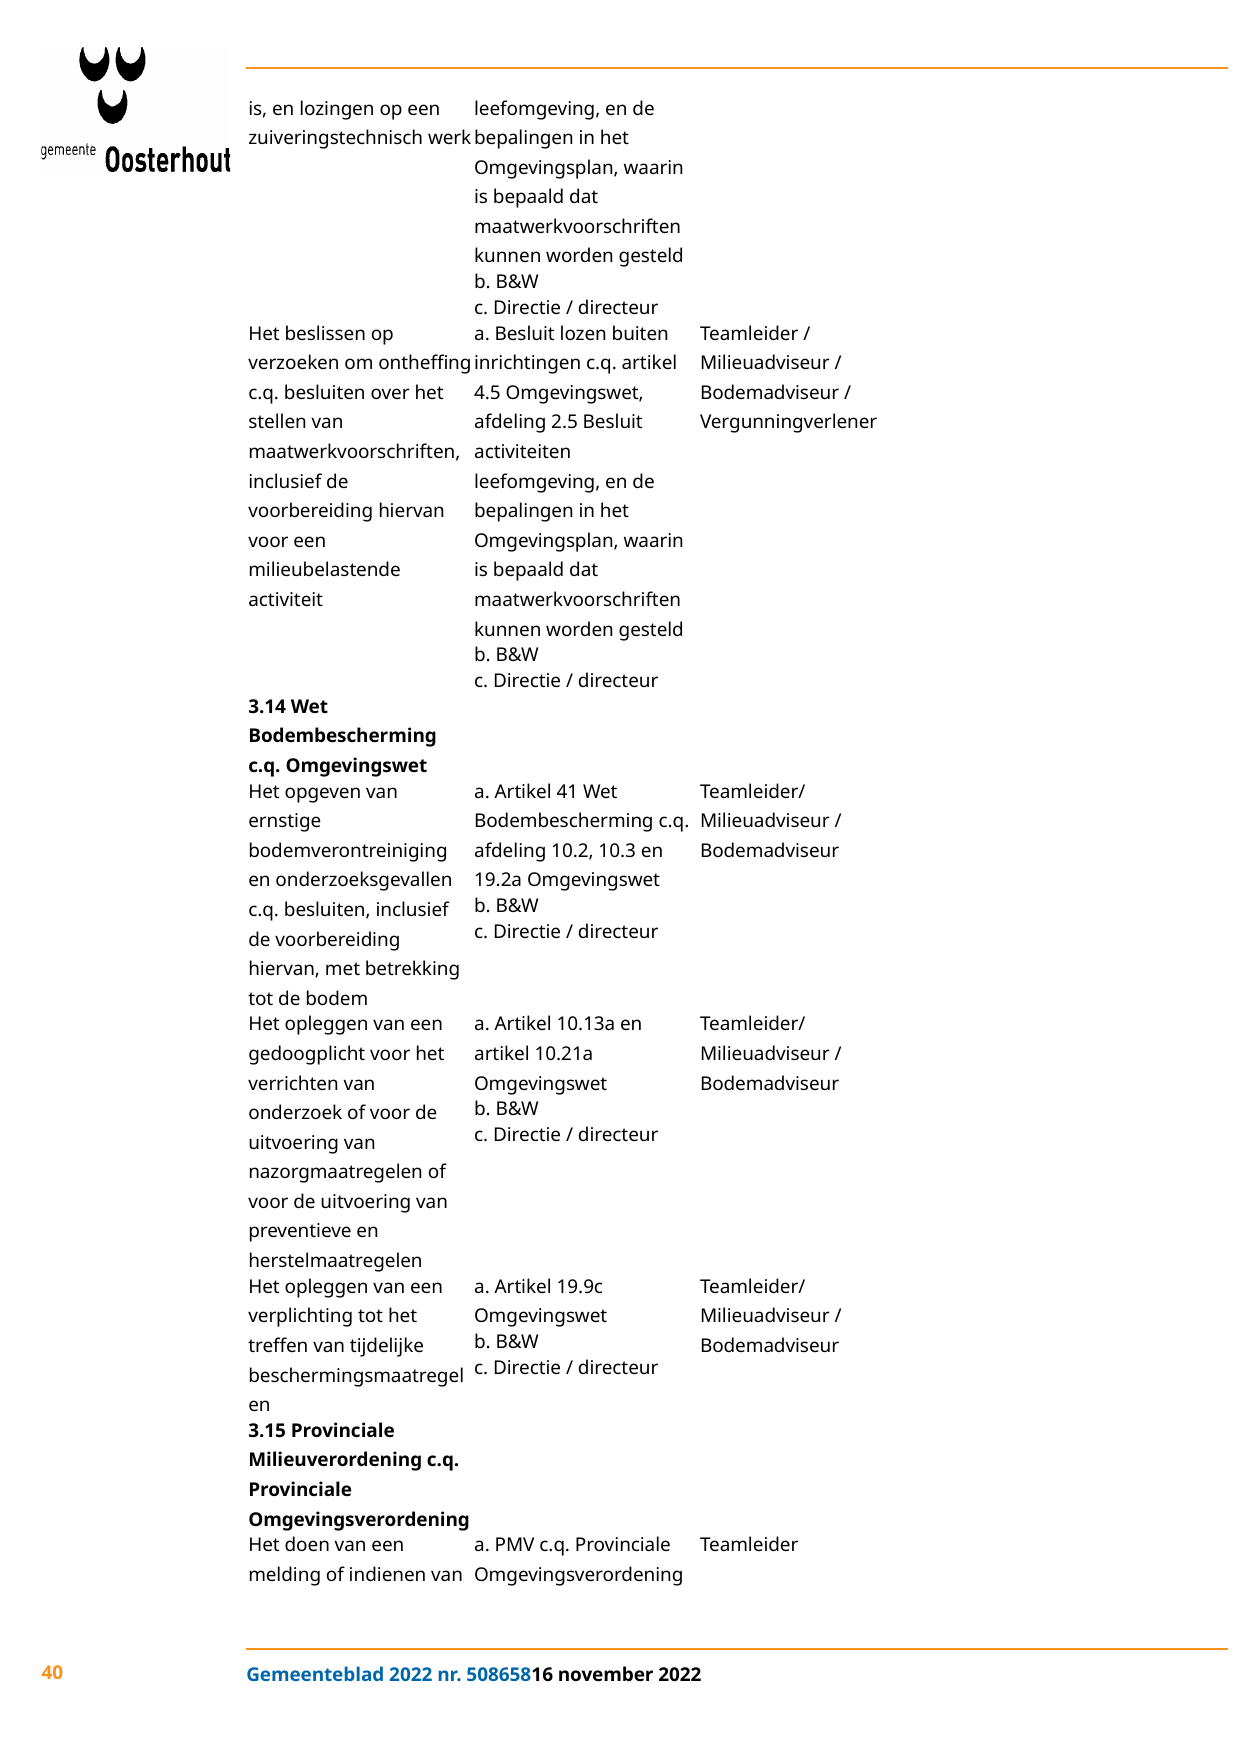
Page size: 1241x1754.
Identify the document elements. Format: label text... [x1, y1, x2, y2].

table_cell a. Artikel 19.9c Omgevingswet [474, 1273, 700, 1328]
table_cell b. B&W [474, 1328, 700, 1354]
table_cell Teamleider [700, 1532, 926, 1587]
table_cell b. B&W [474, 892, 700, 918]
table_cell b. B&W [474, 641, 700, 667]
table_cell [700, 95, 926, 320]
table_cell [474, 1417, 700, 1532]
table_cell [926, 1532, 1152, 1587]
table_cell [700, 693, 926, 778]
table_cell Het opleggen van een verplichting tot het treffen van tijdelijke beschermingsmaatregelen [248, 1273, 474, 1417]
table_cell [700, 1417, 926, 1532]
picture [41, 47, 231, 172]
table_cell a. Besluit lozen buiten inrichtingen c.q. artikel 4.5 Omgevingswet, afdeling 2.5 Besluit activiteiten leefomgeving, en de bepalingen in het Omgevingsplan, waarin is bepaald dat maatwerkvoorschriften kunnen worden gesteld [474, 320, 700, 641]
table_cell a. Artikel 41 Wet Bodembescherming c.q. afdeling 10.2, 10.3 en 19.2a Omgevingswet [474, 778, 700, 892]
table_cell c. Directie / directeur [474, 294, 700, 320]
table_cell a. PMV c.q. Provinciale Omgevingsverordening [474, 1532, 700, 1587]
table_cell Teamleider/ Milieuadviseur / Bodemadviseur [700, 1273, 926, 1417]
table_cell [926, 1011, 1152, 1273]
table_cell Het doen van een melding of indienen van [248, 1532, 474, 1587]
table_cell b. B&W [474, 1096, 700, 1121]
table_cell 3.14 Wet Bodembescherming c.q. Omgevingswet [248, 693, 474, 778]
table_cell b. B&W [474, 269, 700, 294]
table_cell [926, 778, 1152, 1011]
table_cell [926, 95, 1152, 320]
table_cell [926, 693, 1152, 778]
table_cell [474, 693, 700, 778]
table_cell Het opgeven van ernstige bodemverontreiniging en onderzoeksgevallen c.q. besluiten, inclusief de voorbereiding hiervan, met betrekking tot de bodem [248, 778, 474, 1011]
table_cell [926, 1273, 1152, 1417]
table_cell is, en lozingen op een zuiveringstechnisch werk [248, 95, 474, 320]
table_cell c. Directie / directeur [474, 667, 700, 693]
table_cell Teamleider/ Milieuadviseur / Bodemadviseur [700, 778, 926, 1011]
table_cell Het beslissen op verzoeken om ontheffing c.q. besluiten over het stellen van maatwerkvoorschriften, inclusief de voorbereiding hiervan voor een milieubelastende activiteit [248, 320, 474, 693]
table_cell [926, 320, 1152, 693]
table_cell c. Directie / directeur [474, 1354, 700, 1417]
table_cell [926, 1417, 1152, 1532]
table_cell a. Artikel 10.13a en artikel 10.21a Omgevingswet [474, 1011, 700, 1096]
table_cell leefomgeving, en de bepalingen in het Omgevingsplan, waarin is bepaald dat maatwerkvoorschriften kunnen worden gesteld [474, 95, 700, 268]
table_cell 3.15 Provinciale Milieuverordening c.q. Provinciale Omgevingsverordening [248, 1417, 474, 1532]
table_cell c. Directie / directeur [474, 1121, 700, 1273]
table_cell Het opleggen van een gedoogplicht voor het verrichten van onderzoek of voor de uitvoering van nazorgmaatregelen of voor de uitvoering van preventieve en herstelmaatregelen [248, 1011, 474, 1273]
table_cell Teamleider / Milieuadviseur / Bodemadviseur / Vergunningverlener [700, 320, 926, 693]
table_cell c. Directie / directeur [474, 918, 700, 1011]
table_cell Teamleider/ Milieuadviseur / Bodemadviseur [700, 1011, 926, 1273]
